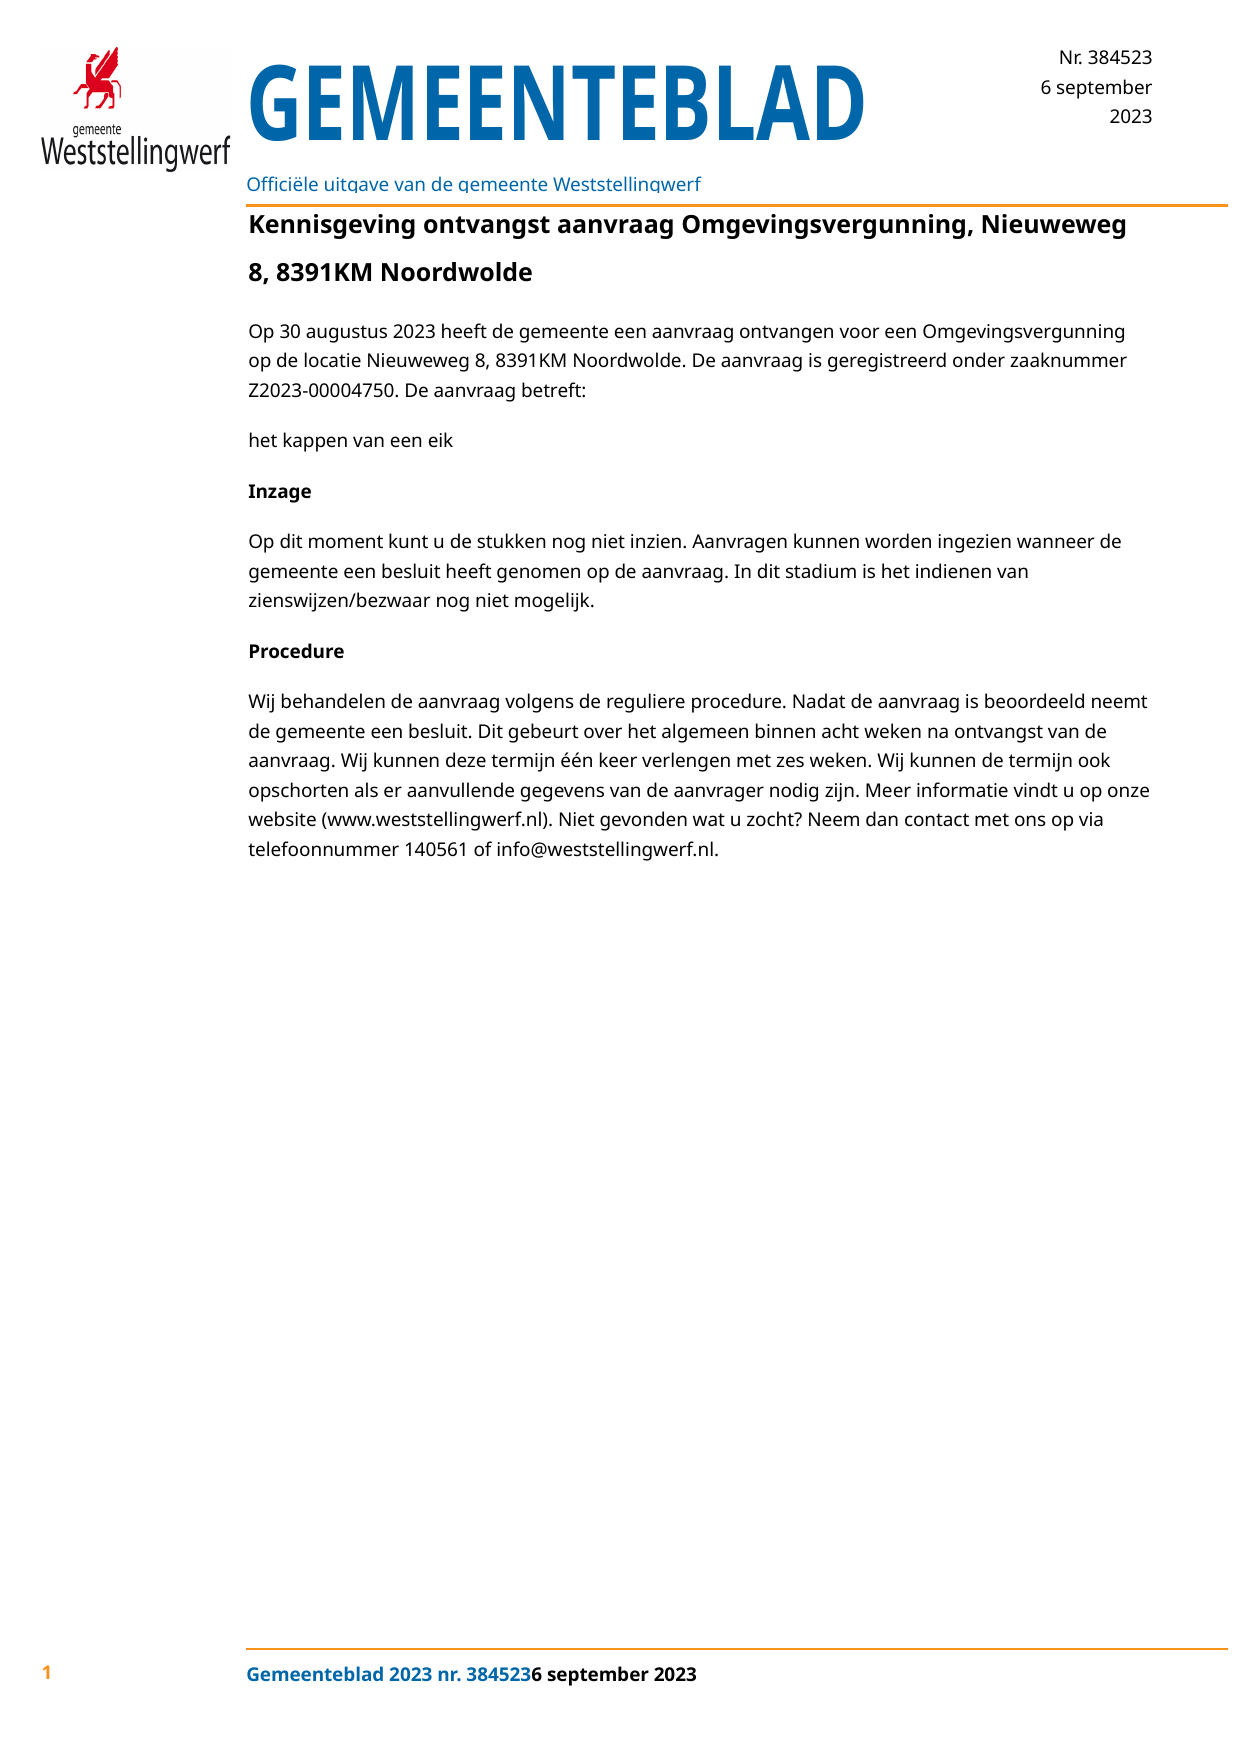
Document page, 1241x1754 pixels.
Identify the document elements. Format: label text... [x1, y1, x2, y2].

text Inzage [248, 478, 1152, 504]
text Op dit moment kunt u de stukken nog niet inzien. Aanvragen kunnen worden ingezien wanneer de gemeente een besluit heeft genomen op de aanvraag. In dit stadium is het indienen van zienswijzen/bezwaar nog niet mogelijk. [248, 528, 1152, 613]
text Kennisgeving ontvangst aanvraag Omgevingsvergunning, Nieuweweg 8, 8391KM Noordwolde [248, 207, 1152, 288]
text het kappen van een eik [248, 427, 1152, 453]
text Op 30 augustus 2023 heeft de gemeente een aanvraag ontvangen voor een Omgevingsvergunning op de locatie Nieuweweg 8, 8391KM Noordwolde. De aanvraag is geregistreerd onder zaaknummer Z2023-00004750. De aanvraag betreft: [248, 318, 1152, 403]
text Wij behandelen de aanvraag volgens de reguliere procedure. Nadat de aanvraag is beoordeeld neemt de gemeente een besluit. Dit gebeurt over het algemeen binnen acht weken na ontvangst van de aanvraag. Wij kunnen deze termijn één keer verlengen met zes weken. Wij kunnen de termijn ook opschorten als er aanvullende gegevens van de aanvrager nodig zijn. Meer informatie vindt u op onze website (www.weststellingwerf.nl). Niet gevonden wat u zocht? Neem dan contact met ons op via telefoonnummer 140561 of info@weststellingwerf.nl. [248, 688, 1152, 862]
picture [41, 47, 231, 172]
text Procedure [248, 638, 1152, 664]
